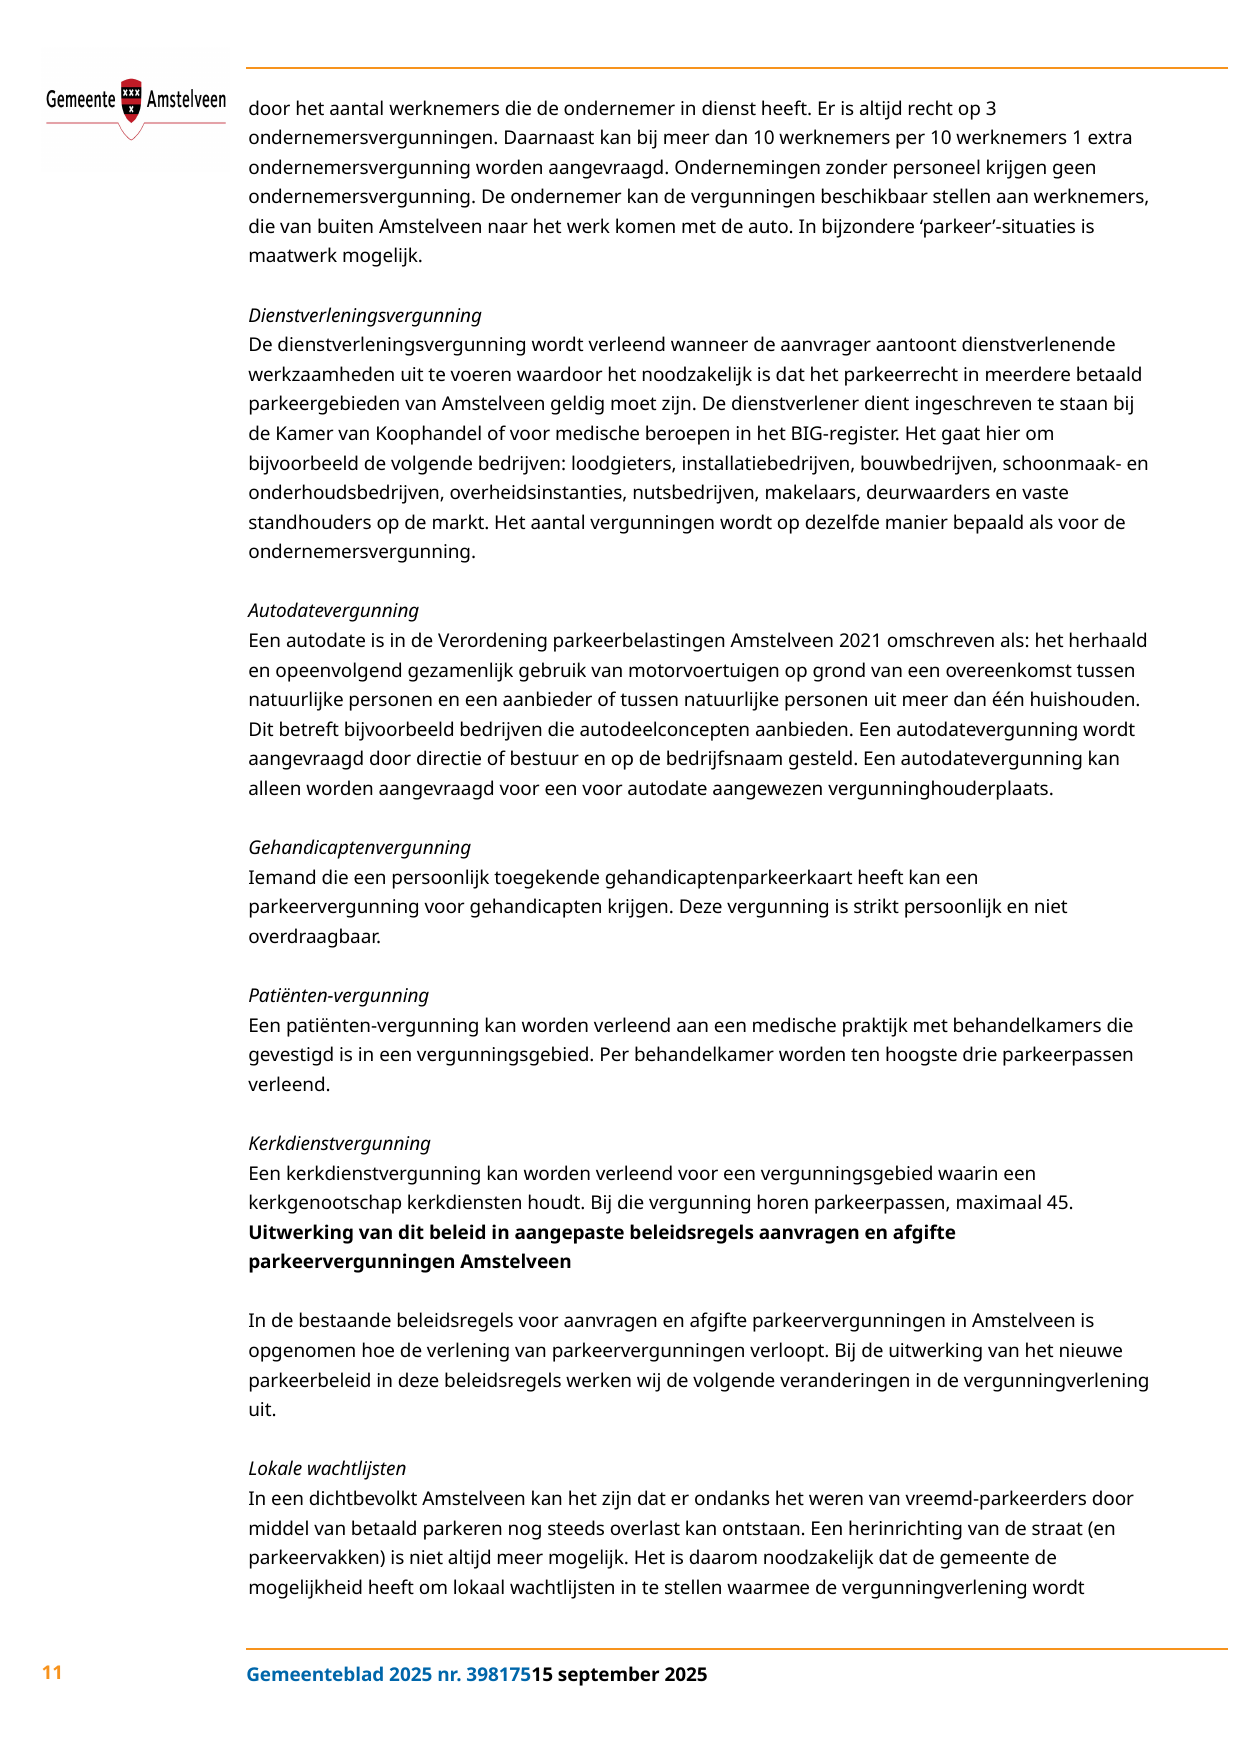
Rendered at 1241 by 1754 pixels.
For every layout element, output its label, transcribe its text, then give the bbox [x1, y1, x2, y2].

text In de bestaande beleidsregels voor aanvragen en afgifte parkeervergunningen in Amstelveen is opgenomen hoe de verlening van parkeervergunningen verloopt. Bij de uitwerking van het nieuwe parkeerbeleid in deze beleidsregels werken wij de volgende veranderingen in de vergunningverlening uit. [248, 1308, 1152, 1422]
text Een kerkdienstvergunning kan worden verleend voor een vergunningsgebied waarin een kerkgenootschap kerkdiensten houdt. Bij die vergunning horen parkeerpassen, maximaal 45. [248, 1160, 1152, 1215]
text Gehandicaptenvergunning [248, 834, 1152, 860]
text In een dichtbevolkt Amstelveen kan het zijn dat er ondanks het weren van vreemd-parkeerders door middel van betaald parkeren nog steeds overlast kan ontstaan. Een herinrichting van de straat (en parkeervakken) is niet altijd meer mogelijk. Het is daarom noodzakelijk dat de gemeente de mogelijkheid heeft om lokaal wachtlijsten in te stellen waarmee de vergunningverlening wordt [248, 1485, 1152, 1600]
text Een patiënten-vergunning kan worden verleend aan een medische praktijk met behandelkamers die gevestigd is in een vergunningsgebied. Per behandelkamer worden ten hoogste drie parkeerpassen verleend. [248, 1012, 1152, 1097]
picture [41, 47, 231, 172]
text Een autodate is in de Verordening parkeerbelastingen Amstelveen 2021 omschreven als: het herhaald en opeenvolgend gezamenlijk gebruik van motorvoertuigen op grond van een overeenkomst tussen natuurlijke personen en een aanbieder of tussen natuurlijke personen uit meer dan één huishouden. Dit betreft bijvoorbeeld bedrijven die autodeelconcepten aanbieden. Een autodatevergunning wordt aangevraagd door directie of bestuur en op de bedrijfsnaam gesteld. Een autodatevergunning kan alleen worden aangevraagd voor een voor autodate aangewezen vergunninghouderplaats. [248, 627, 1152, 801]
text Dienstverleningsvergunning [248, 302, 1152, 328]
text Autodatevergunning [248, 598, 1152, 623]
text Iemand die een persoonlijk toegekende gehandicaptenparkeerkaart heeft kan een parkeervergunning voor gehandicapten krijgen. Deze vergunning is strikt persoonlijk en niet overdraagbaar. [248, 864, 1152, 949]
text door het aantal werknemers die de ondernemer in dienst heeft. Er is altijd recht op 3 ondernemersvergunningen. Daarnaast kan bij meer dan 10 werknemers per 10 werknemers 1 extra ondernemersvergunning worden aangevraagd. Ondernemingen zonder personeel krijgen geen ondernemersvergunning. De ondernemer kan de vergunningen beschikbaar stellen aan werknemers, die van buiten Amstelveen naar het werk komen met de auto. In bijzondere ‘parkeer’-situaties is maatwerk mogelijk. [248, 95, 1152, 268]
text Lokale wachtlijsten [248, 1456, 1152, 1481]
text De dienstverleningsvergunning wordt verleend wanneer de aanvrager aantoont dienstverlenende werkzaamheden uit te voeren waardoor het noodzakelijk is dat het parkeerrecht in meerdere betaald parkeergebieden van Amstelveen geldig moet zijn. De dienstverlener dient ingeschreven te staan bij de Kamer van Koophandel of voor medische beroepen in het BIG-register. Het gaat hier om bijvoorbeeld de volgende bedrijven: loodgieters, installatiebedrijven, bouwbedrijven, schoonmaak- en onderhoudsbedrijven, overheidsinstanties, nutsbedrijven, makelaars, deurwaarders en vaste standhouders op de markt. Het aantal vergunningen wordt op dezelfde manier bepaald als voor de ondernemersvergunning. [248, 331, 1152, 564]
text Kerkdienstvergunning [248, 1130, 1152, 1156]
text Uitwerking van dit beleid in aangepaste beleidsregels aanvragen en afgifte parkeervergunningen Amstelveen [248, 1219, 1152, 1274]
text Patiënten-vergunning [248, 982, 1152, 1008]
